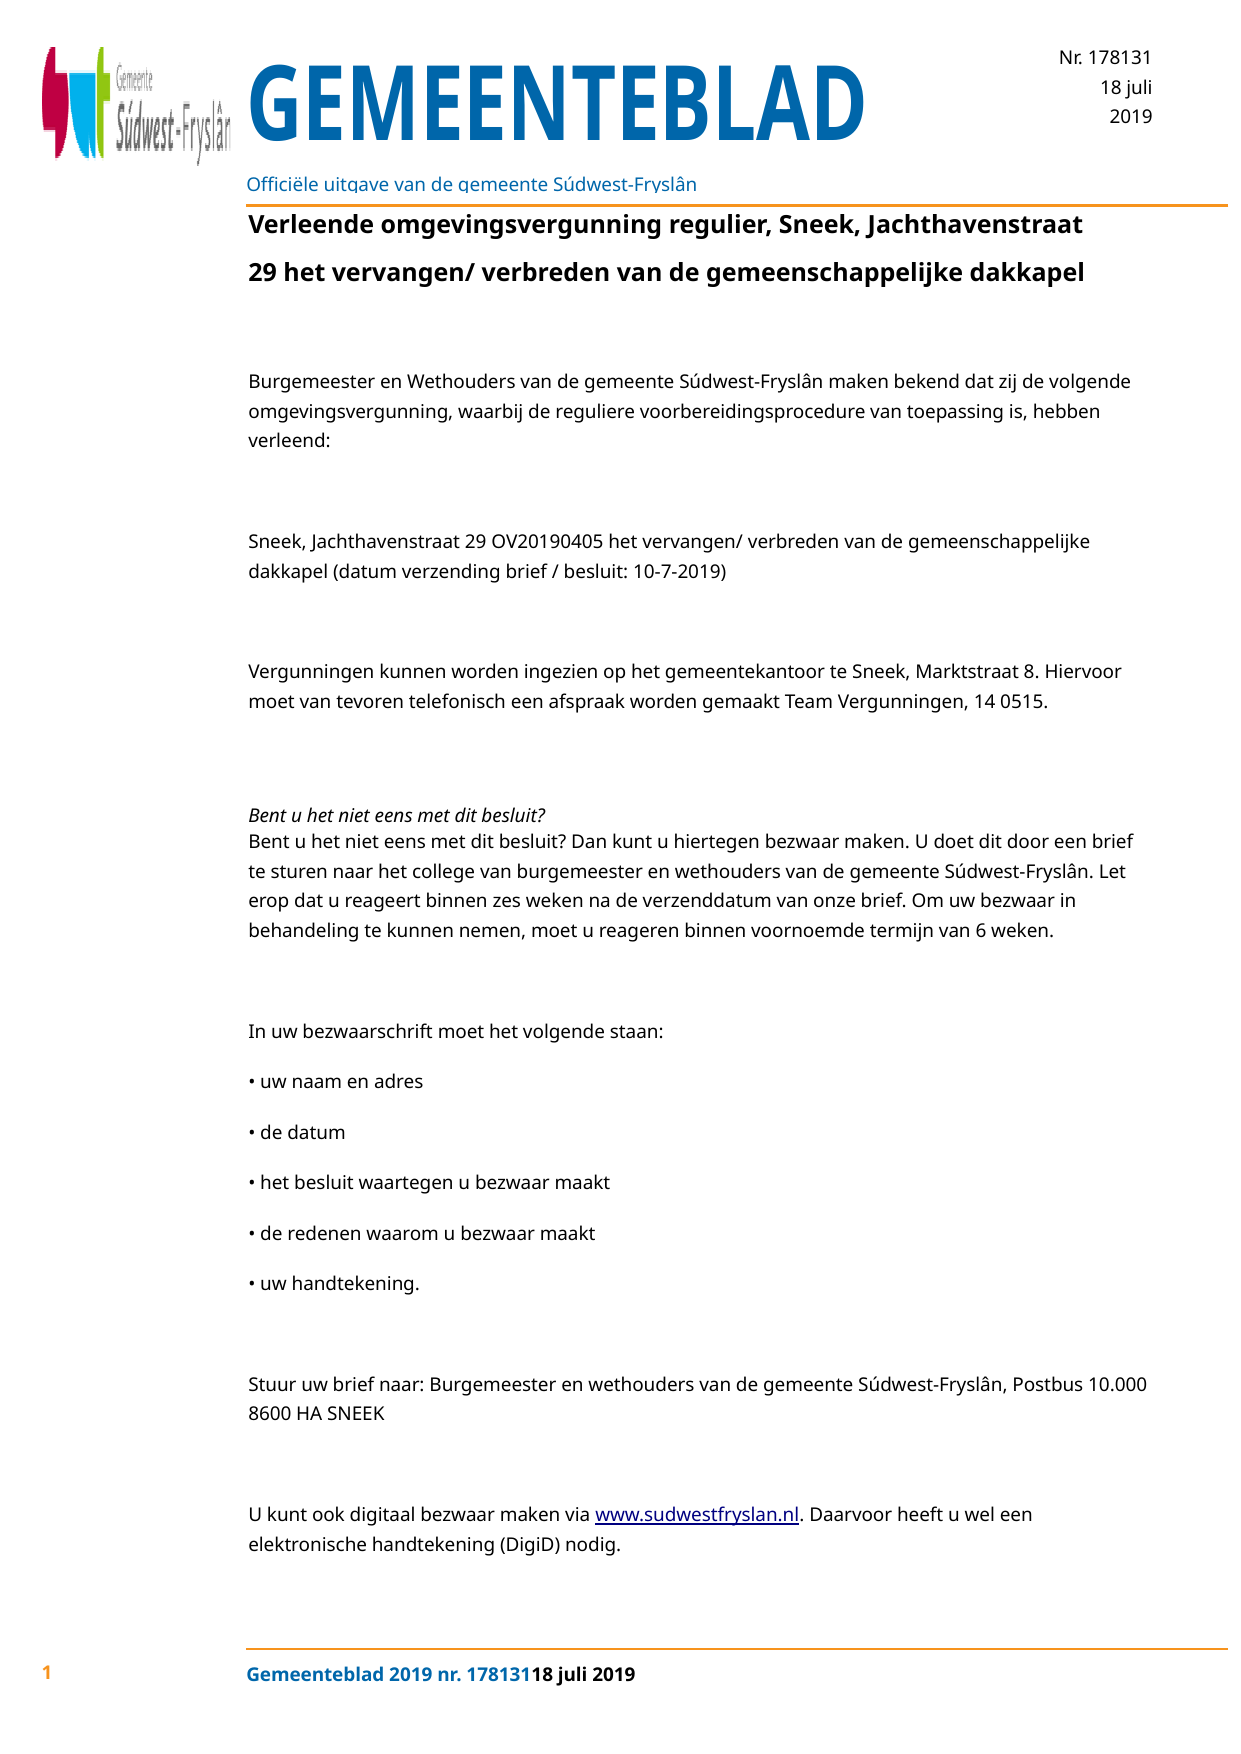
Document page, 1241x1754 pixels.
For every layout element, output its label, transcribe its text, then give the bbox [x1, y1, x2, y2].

text Bent u het niet eens met dit besluit? [248, 803, 1152, 828]
text • de redenen waarom u bezwaar maakt [248, 1220, 1152, 1245]
text Sneek, Jachthavenstraat 29 OV20190405 het vervangen/ verbreden van de gemeenschappelijke dakkapel (datum verzending brief / besluit: 10-7-2019) [248, 528, 1152, 584]
text Stuur uw brief naar: Burgemeester en wethouders van de gemeente Súdwest-Fryslân, Postbus 10.000 8600 HA SNEEK [248, 1371, 1152, 1426]
text • de datum [248, 1119, 1152, 1144]
picture [41, 47, 231, 172]
text Vergunningen kunnen worden ingezien op het gemeentekantoor te Sneek, Marktstraat 8. Hiervoor moet van tevoren telefonisch een afspraak worden gemaakt Team Vergunningen, 14 0515. [248, 659, 1152, 714]
text U kunt ook digitaal bezwaar maken via www.sudwestfryslan.nl. Daarvoor heeft u wel een elektronische handtekening (DigiD) nodig. [248, 1501, 1152, 1557]
text Burgemeester en Wethouders van de gemeente Súdwest-Fryslân maken bekend dat zij de volgende omgevingsvergunning, waarbij de reguliere voorbereidingsprocedure van toepassing is, hebben verleend: [248, 368, 1152, 453]
text • uw handtekening. [248, 1270, 1152, 1296]
text In uw bezwaarschrift moet het volgende staan: [248, 1018, 1152, 1044]
text • het besluit waartegen u bezwaar maakt [248, 1169, 1152, 1195]
text • uw naam en adres [248, 1068, 1152, 1094]
text Verleende omgevingsvergunning regulier, Sneek, Jachthavenstraat 29 het vervangen/ verbreden van de gemeenschappelijke dakkapel [248, 207, 1152, 288]
text Bent u het niet eens met dit besluit? Dan kunt u hiertegen bezwaar maken. U doet dit door een brief te sturen naar het college van burgemeester en wethouders van de gemeente Súdwest-Fryslân. Let erop dat u reageert binnen zes weken na de verzenddatum van onze brief. Om uw bezwaar in behandeling te kunnen nemen, moet u reageren binnen voornoemde termijn van 6 weken. [248, 828, 1152, 943]
